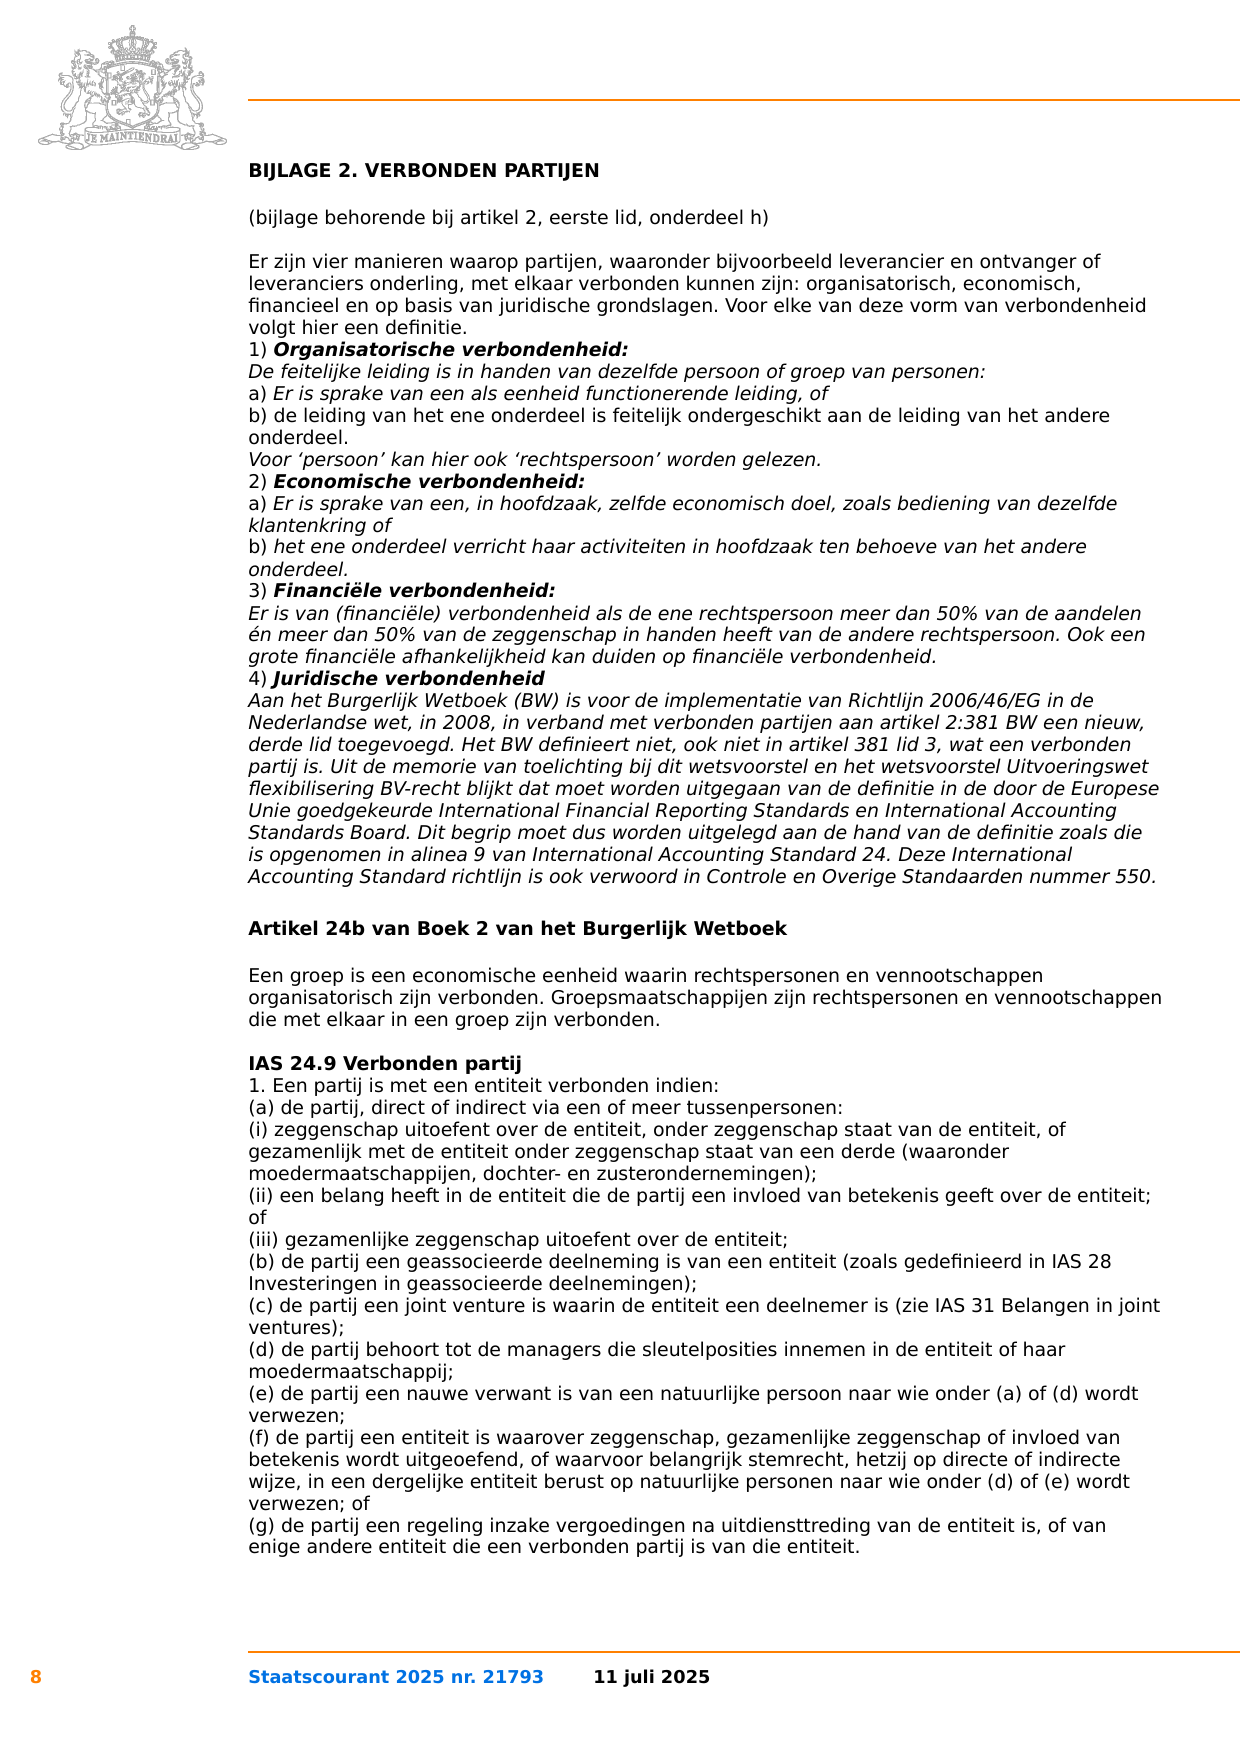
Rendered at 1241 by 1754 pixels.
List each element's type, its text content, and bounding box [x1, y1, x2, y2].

text 2) Economische verbondenheid: [248, 471, 1163, 492]
subtitle Artikel 24b van Boek 2 van het Burgerlijk Wetboek [248, 918, 1163, 940]
text De feitelijke leiding is in handen van dezelfde persoon of groep van personen: [248, 361, 1163, 383]
text (ii) een belang heeft in de entiteit die de partij een invloed van betekenis geeft over de entiteit; of [248, 1185, 1163, 1229]
text (c) de partij een joint venture is waarin de entiteit een deelnemer is (zie IAS 31 Belangen in joint ventures); [248, 1295, 1163, 1339]
text Een groep is een economische eenheid waarin rechtspersonen en vennootschappen organisatorisch zijn verbonden. Groepsmaatschappijen zijn rechtspersonen en vennootschappen die met elkaar in een groep zijn verbonden. [248, 965, 1163, 1031]
text Aan het Burgerlijk Wetboek (BW) is voor de implementatie van Richtlijn 2006/46/EG in de Nederlandse wet, in 2008, in verband met verbonden partijen aan artikel 2:381 BW een nieuw, derde lid toegevoegd. Het BW definieert niet, ook niet in artikel 381 lid 3, wat een verbonden partij is. Uit de memorie van toelichting bij dit wetsvoorstel en het wetsvoorstel Uitvoeringswet flexibilisering BV-recht blijkt dat moet worden uitgegaan van de definitie in de door de Europese Unie goedgekeurde International Financial Reporting Standards en International Accounting Standards Board. Dit begrip moet dus worden uitgelegd aan de hand van de definitie zoals die is opgenomen in alinea 9 van International Accounting Standard 24. Deze International Accounting Standard richtlijn is ook verwoord in Controle en Overige Standaarden nummer 550. [248, 690, 1163, 888]
subtitle BIJLAGE 2. VERBONDEN PARTIJEN [248, 160, 1163, 182]
text (e) de partij een nauwe verwant is van een natuurlijke persoon naar wie onder (a) of (d) wordt verwezen; [248, 1383, 1163, 1427]
text (d) de partij behoort tot de managers die sleutelposities innemen in de entiteit of haar moedermaatschappij; [248, 1339, 1163, 1383]
text Er zijn vier manieren waarop partijen, waaronder bijvoorbeeld leverancier en ontvanger of leveranciers onderling, met elkaar verbonden kunnen zijn: organisatorisch, economisch, financieel en op basis van juridische grondslagen. Voor elke van deze vorm van verbondenheid volgt hier een definitie. [248, 251, 1163, 339]
text (b) de partij een geassocieerde deelneming is van een entiteit (zoals gedefinieerd in IAS 28 Investeringen in geassocieerde deelnemingen); [248, 1251, 1163, 1295]
text Voor ‘persoon’ kan hier ook ‘rechtspersoon’ worden gelezen. [248, 448, 1163, 471]
text a) Er is sprake van een, in hoofdzaak, zelfde economisch doel, zoals bediening van dezelfde klantenkring of [248, 492, 1163, 536]
picture [38, 25, 227, 150]
text 1. Een partij is met een entiteit verbonden indien: [248, 1075, 1163, 1097]
text b) het ene onderdeel verricht haar activiteiten in hoofdzaak ten behoeve van het andere onderdeel. [248, 536, 1163, 580]
text (bijlage behorende bij artikel 2, eerste lid, onderdeel h) [248, 207, 1163, 229]
text Er is van (financiële) verbondenheid als de ene rechtspersoon meer dan 50% van de aandelen én meer dan 50% van de zeggenschap in handen heeft van de andere rechtspersoon. Ook een grote financiële afhankelijkheid kan duiden op financiële verbondenheid. [248, 602, 1163, 668]
subtitle IAS 24.9 Verbonden partij [248, 1053, 1163, 1075]
text (i) zeggenschap uitoefent over de entiteit, onder zeggenschap staat van de entiteit, of gezamenlijk met de entiteit onder zeggenschap staat van een derde (waaronder moedermaatschappijen, dochter- en zusterondernemingen); [248, 1119, 1163, 1185]
text a) Er is sprake van een als eenheid functionerende leiding, of [248, 383, 1163, 404]
text (f) de partij een entiteit is waarover zeggenschap, gezamenlijke zeggenschap of invloed van betekenis wordt uitgeoefend, of waarvoor belangrijk stemrecht, hetzij op directe of indirecte wijze, in een dergelijke entiteit berust op natuurlijke personen naar wie onder (d) of (e) wordt verwezen; of [248, 1427, 1163, 1514]
text (g) de partij een regeling inzake vergoedingen na uitdiensttreding van de entiteit is, of van enige andere entiteit die een verbonden partij is van die entiteit. [248, 1514, 1163, 1558]
text 1) Organisatorische verbondenheid: [248, 339, 1163, 361]
text (a) de partij, direct of indirect via een of meer tussenpersonen: [248, 1097, 1163, 1119]
text b) de leiding van het ene onderdeel is feitelijk ondergeschikt aan de leiding van het andere onderdeel. [248, 404, 1163, 448]
text (iii) gezamenlijke zeggenschap uitoefent over de entiteit; [248, 1229, 1163, 1251]
text 3) Financiële verbondenheid: [248, 580, 1163, 602]
text 4) Juridische verbondenheid [248, 668, 1163, 690]
